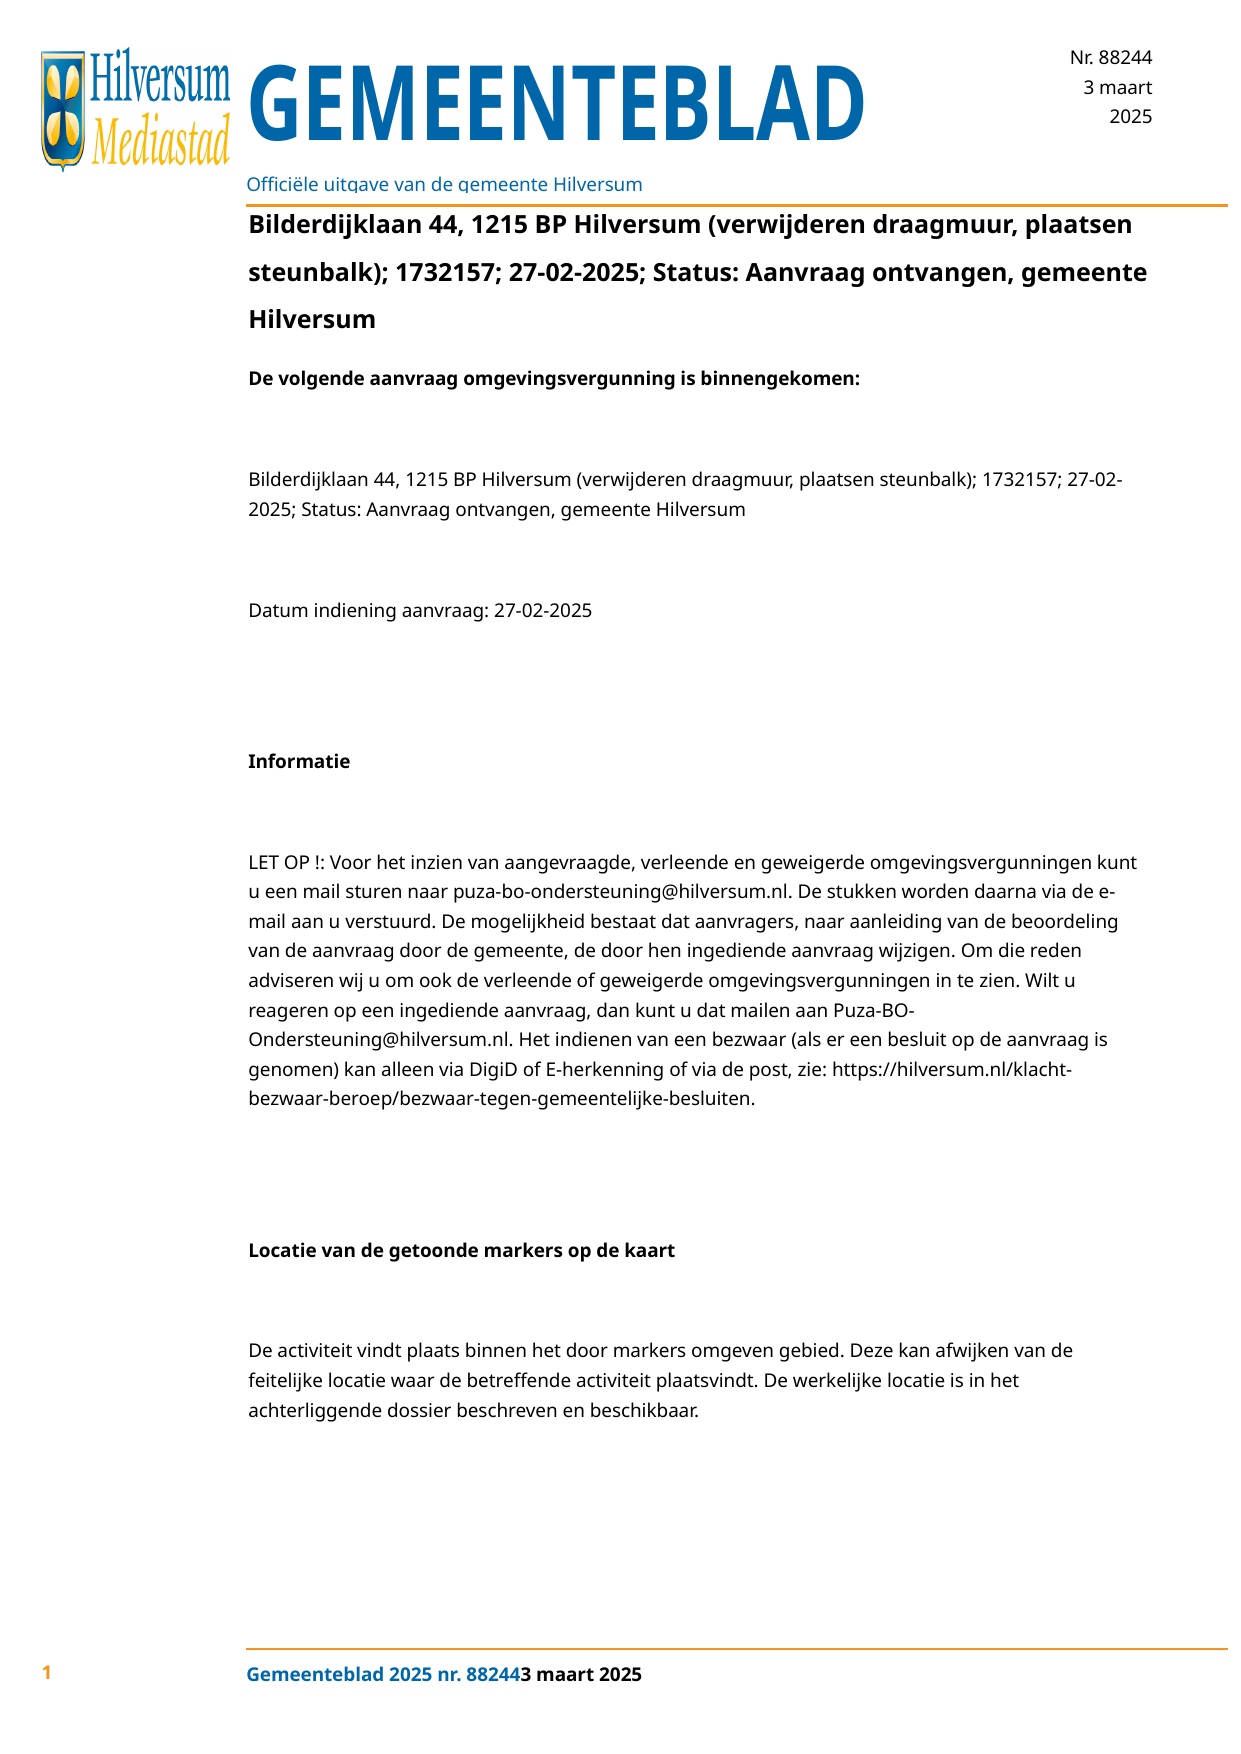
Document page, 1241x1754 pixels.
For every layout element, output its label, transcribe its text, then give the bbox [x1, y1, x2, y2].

picture [41, 47, 231, 172]
text Bilderdijklaan 44, 1215 BP Hilversum (verwijderen draagmuur, plaatsen steunbalk); 1732157; 27-02-2025; Status: Aanvraag ontvangen, gemeente Hilversum [248, 207, 1152, 336]
text De activiteit vindt plaats binnen het door markers omgeven gebied. Deze kan afwijken van de feitelijke locatie waar de betreffende activiteit plaatsvindt. De werkelijke locatie is in het achterliggende dossier beschreven en beschikbaar. [248, 1338, 1152, 1422]
text Informatie [248, 748, 1152, 774]
text Locatie van de getoonde markers op de kaart [248, 1237, 1152, 1262]
text De volgende aanvraag omgevingsvergunning is binnengekomen: [248, 366, 1152, 391]
text Bilderdijklaan 44, 1215 BP Hilversum (verwijderen draagmuur, plaatsen steunbalk); 1732157; 27-02-2025; Status: Aanvraag ontvangen, gemeente Hilversum [248, 466, 1152, 522]
text LET OP !: Voor het inzien van aangevraagde, verleende en geweigerde omgevingsvergunningen kunt u een mail sturen naar puza-bo-ondersteuning@hilversum.nl. De stukken worden daarna via de e-mail aan u verstuurd. De mogelijkheid bestaat dat aanvragers, naar aanleiding van de beoordeling van de aanvraag door de gemeente, de door hen ingediende aanvraag wijzigen. Om die reden adviseren wij u om ook de verleende of geweigerde omgevingsvergunningen in te zien. Wilt u reageren op een ingediende aanvraag, dan kunt u dat mailen aan Puza-BO-Ondersteuning@hilversum.nl. Het indienen van een bezwaar (als er een besluit op de aanvraag is genomen) kan alleen via DigiD of E-herkenning of via de post, zie: https://hilversum.nl/klacht-bezwaar-beroep/bezwaar-tegen-gemeentelijke-besluiten. [248, 849, 1152, 1111]
text Datum indiening aanvraag: 27-02-2025 [248, 597, 1152, 622]
